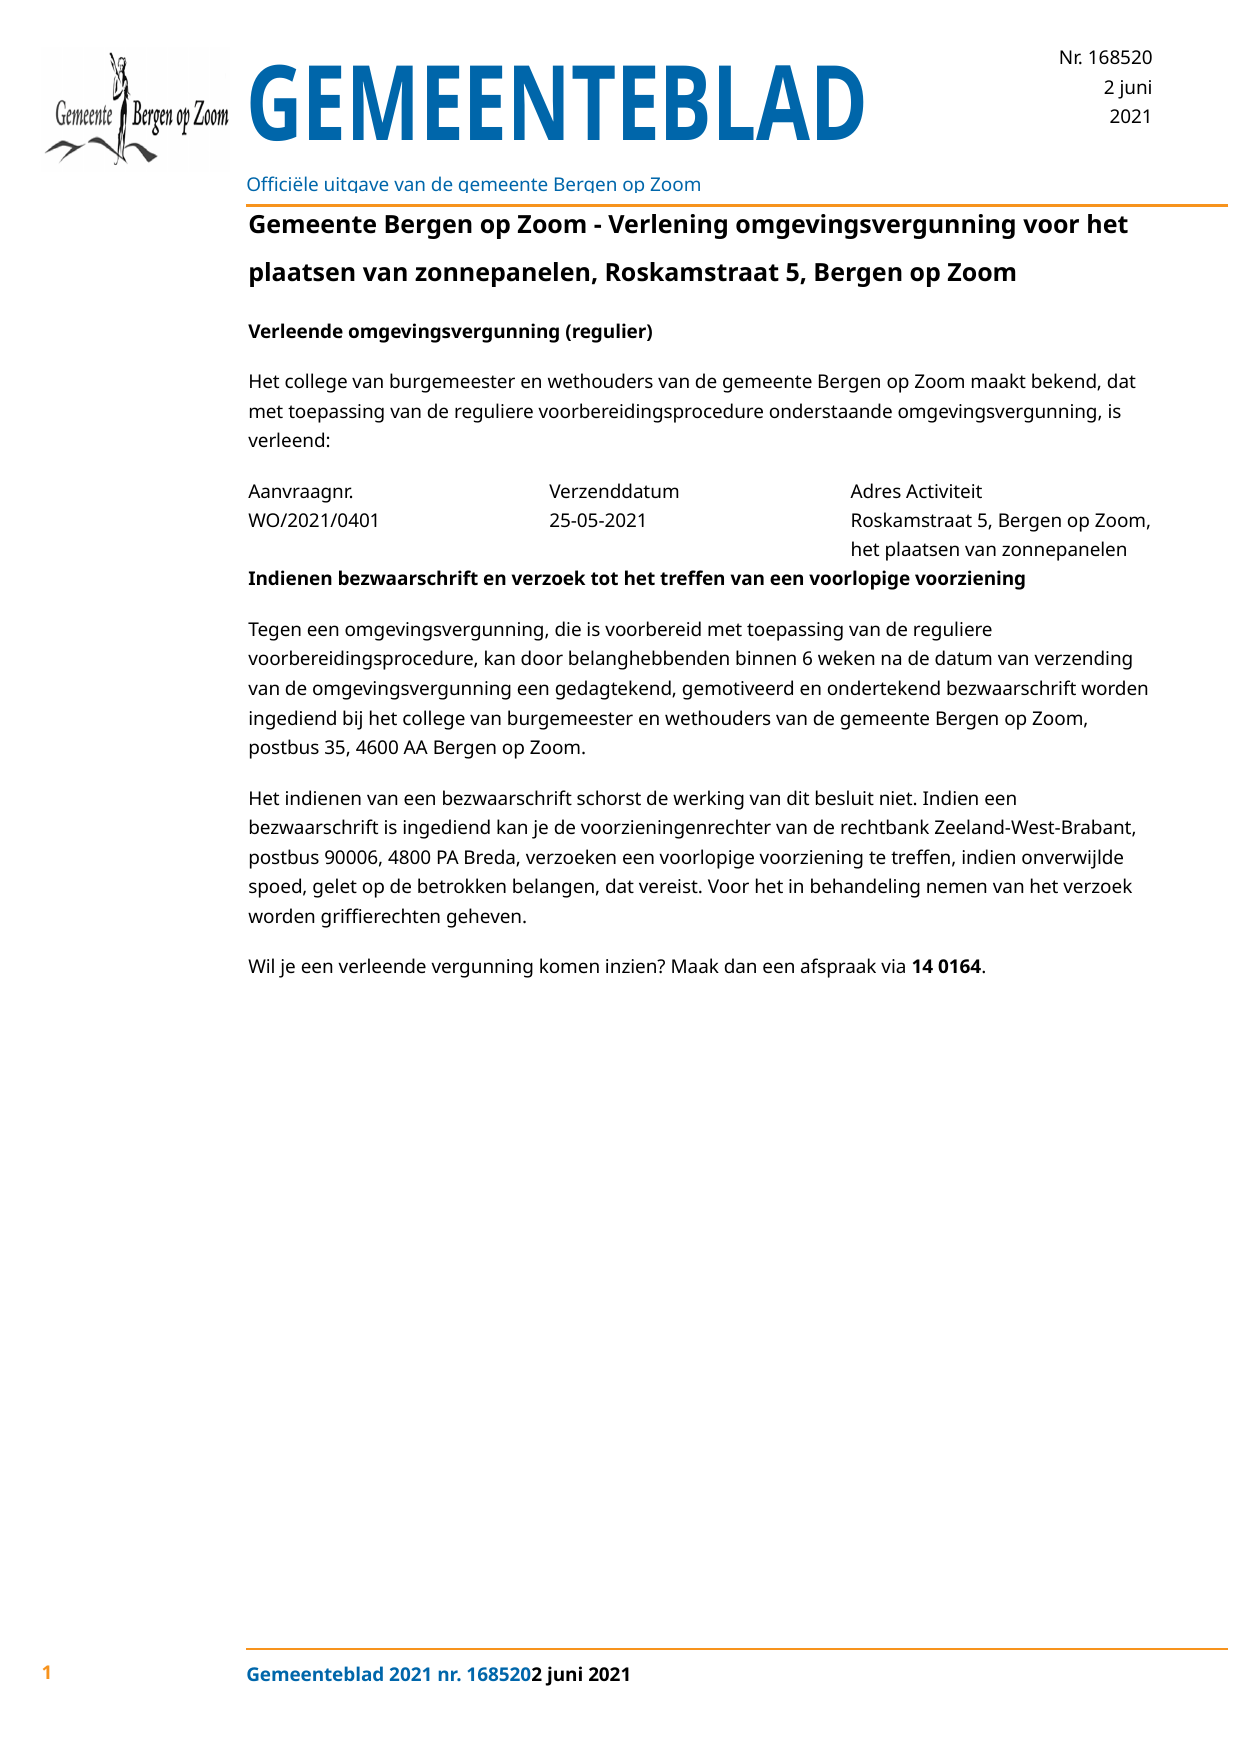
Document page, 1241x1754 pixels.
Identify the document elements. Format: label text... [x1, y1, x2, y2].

table_header Adres Activiteit [850, 478, 1152, 504]
text Verleende omgevingsvergunning (regulier) [248, 318, 1152, 344]
table_header 25-05-2021 [549, 507, 850, 562]
text Gemeente Bergen op Zoom - Verlening omgevingsvergunning voor het plaatsen van zonnepanelen, Roskamstraat 5, Bergen op Zoom [248, 207, 1152, 288]
table_header WO/2021/0401 [248, 507, 549, 562]
text Het indienen van een bezwaarschrift schorst de werking van dit besluit niet. Indien een bezwaarschrift is ingediend kan je de voorzieningenrechter van de rechtbank Zeeland-West-Brabant, postbus 90006, 4800 PA Breda, verzoeken een voorlopige voorziening te treffen, indien onverwijlde spoed, gelet op de betrokken belangen, dat vereist. Voor het in behandeling nemen van het verzoek worden griffierechten geheven. [248, 785, 1152, 929]
text Wil je een verleende vergunning komen inzien? Maak dan een afspraak via 14 0164. [248, 953, 1152, 979]
table_header Roskamstraat 5, Bergen op Zoom, het plaatsen van zonnepanelen [850, 507, 1152, 562]
text Tegen een omgevingsvergunning, die is voorbereid met toepassing van de reguliere voorbereidingsprocedure, kan door belanghebbenden binnen 6 weken na de datum van verzending van de omgevingsvergunning een gedagtekend, gemotiveerd en ondertekend bezwaarschrift worden ingediend bij het college van burgemeester en wethouders van de gemeente Bergen op Zoom, postbus 35, 4600 AA Bergen op Zoom. [248, 616, 1152, 760]
table_header Aanvraagnr. [248, 478, 549, 504]
text Het college van burgemeester en wethouders van de gemeente Bergen op Zoom maakt bekend, dat met toepassing van de reguliere voorbereidingsprocedure onderstaande omgevingsvergunning, is verleend: [248, 368, 1152, 453]
text Indienen bezwaarschrift en verzoek tot het treffen van een voorlopige voorziening [248, 566, 1152, 591]
picture [41, 47, 231, 172]
table_header Verzenddatum [549, 478, 850, 504]
